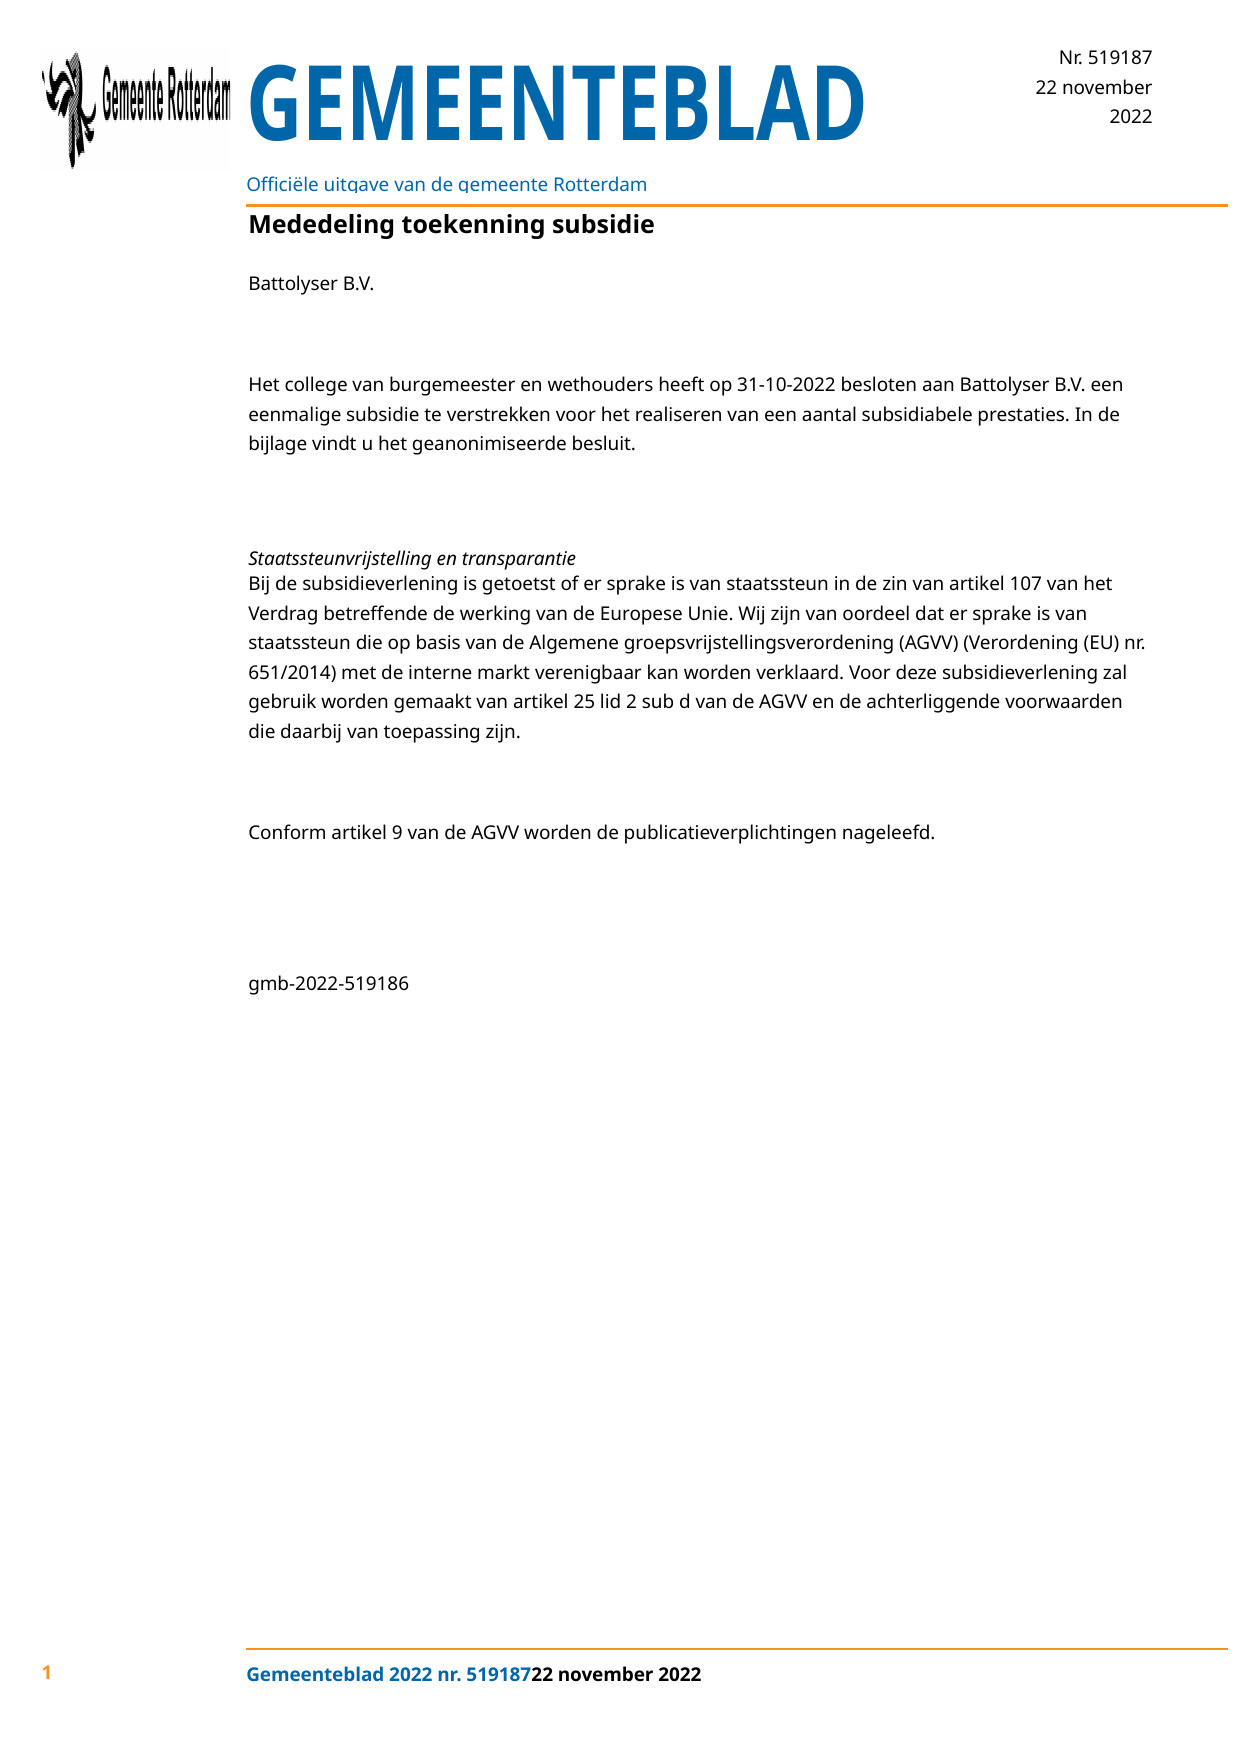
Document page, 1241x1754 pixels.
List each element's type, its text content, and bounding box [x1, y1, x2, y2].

text Battolyser B.V. [248, 270, 1152, 296]
text Staatssteunvrijstelling en transparantie [248, 545, 1152, 570]
text gmb-2022-519186 [248, 970, 1152, 996]
text Conform artikel 9 van de AGVV worden de publicatieverplichtingen nageleefd. [248, 819, 1152, 845]
text Mededeling toekenning subsidie [248, 207, 1152, 241]
text Bij de subsidieverlening is getoetst of er sprake is van staatssteun in de zin van artikel 107 van het Verdrag betreffende de werking van de Europese Unie. Wij zijn van oordeel dat er sprake is van staatssteun die op basis van de Algemene groepsvrijstellingsverordening (AGVV) (Verordening (EU) nr. 651/2014) met de interne markt verenigbaar kan worden verklaard. Voor deze subsidieverlening zal gebruik worden gemaakt van artikel 25 lid 2 sub d van de AGVV en de achterliggende voorwaarden die daarbij van toepassing zijn. [248, 570, 1152, 744]
text Het college van burgemeester en wethouders heeft op 31-10-2022 besloten aan Battolyser B.V. een eenmalige subsidie te verstrekken voor het realiseren van een aantal subsidiabele prestaties. In de bijlage vindt u het geanonimiseerde besluit. [248, 371, 1152, 456]
picture [41, 47, 231, 172]
